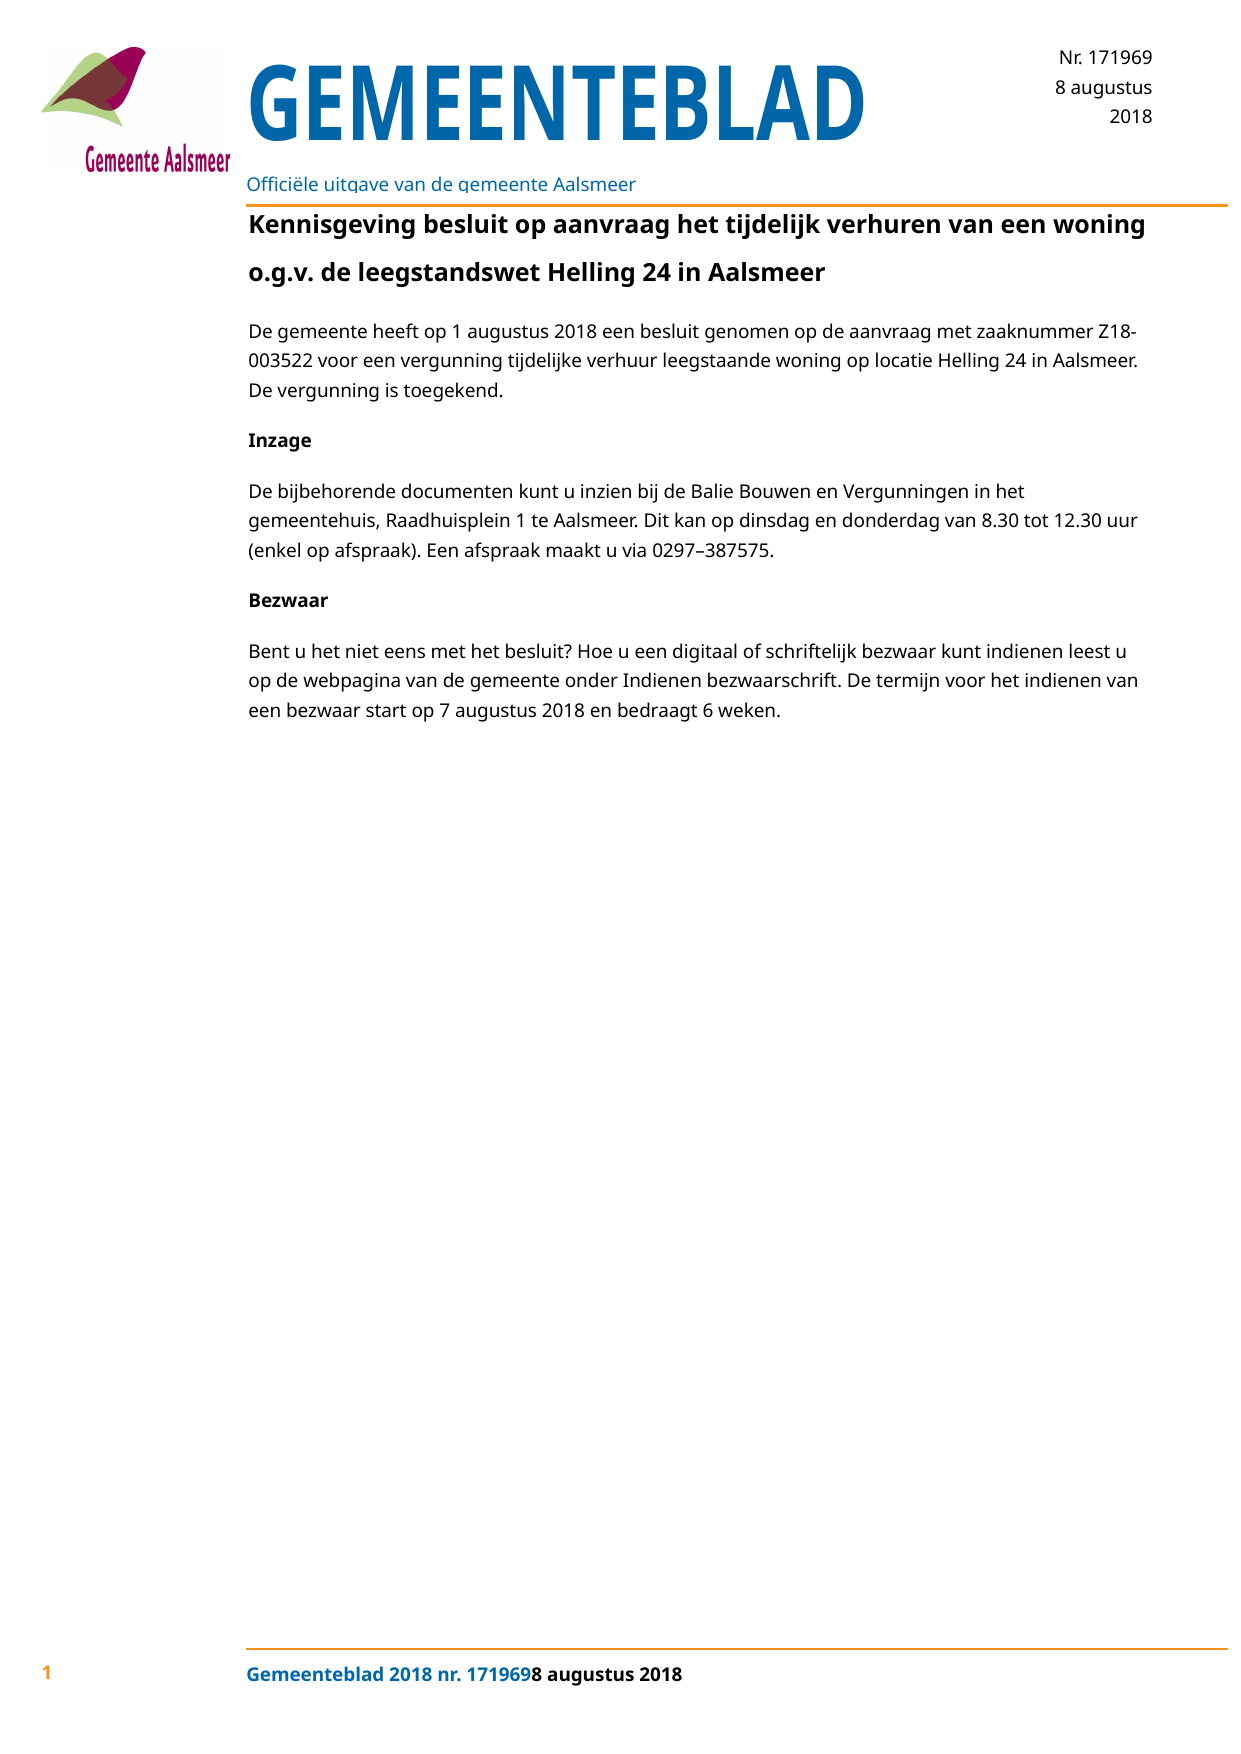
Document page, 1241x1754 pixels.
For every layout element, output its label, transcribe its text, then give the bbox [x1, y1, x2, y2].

text De gemeente heeft op 1 augustus 2018 een besluit genomen op de aanvraag met zaaknummer Z18-003522 voor een vergunning tijdelijke verhuur leegstaande woning op locatie Helling 24 in Aalsmeer. De vergunning is toegekend. [248, 318, 1152, 403]
text Bent u het niet eens met het besluit? Hoe u een digitaal of schriftelijk bezwaar kunt indienen leest u op de webpagina van de gemeente onder Indienen bezwaarschrift. De termijn voor het indienen van een bezwaar start op 7 augustus 2018 en bedraagt 6 weken. [248, 638, 1152, 723]
text De bijbehorende documenten kunt u inzien bij de Balie Bouwen en Vergunningen in het gemeentehuis, Raadhuisplein 1 te Aalsmeer. Dit kan op dinsdag en donderdag van 8.30 tot 12.30 uur (enkel op afspraak). Een afspraak maakt u via 0297–387575. [248, 478, 1152, 563]
text Bezwaar [248, 587, 1152, 613]
text Inzage [248, 427, 1152, 453]
text Kennisgeving besluit op aanvraag het tijdelijk verhuren van een woning o.g.v. de leegstandswet Helling 24 in Aalsmeer [248, 207, 1152, 288]
picture [41, 47, 231, 172]
